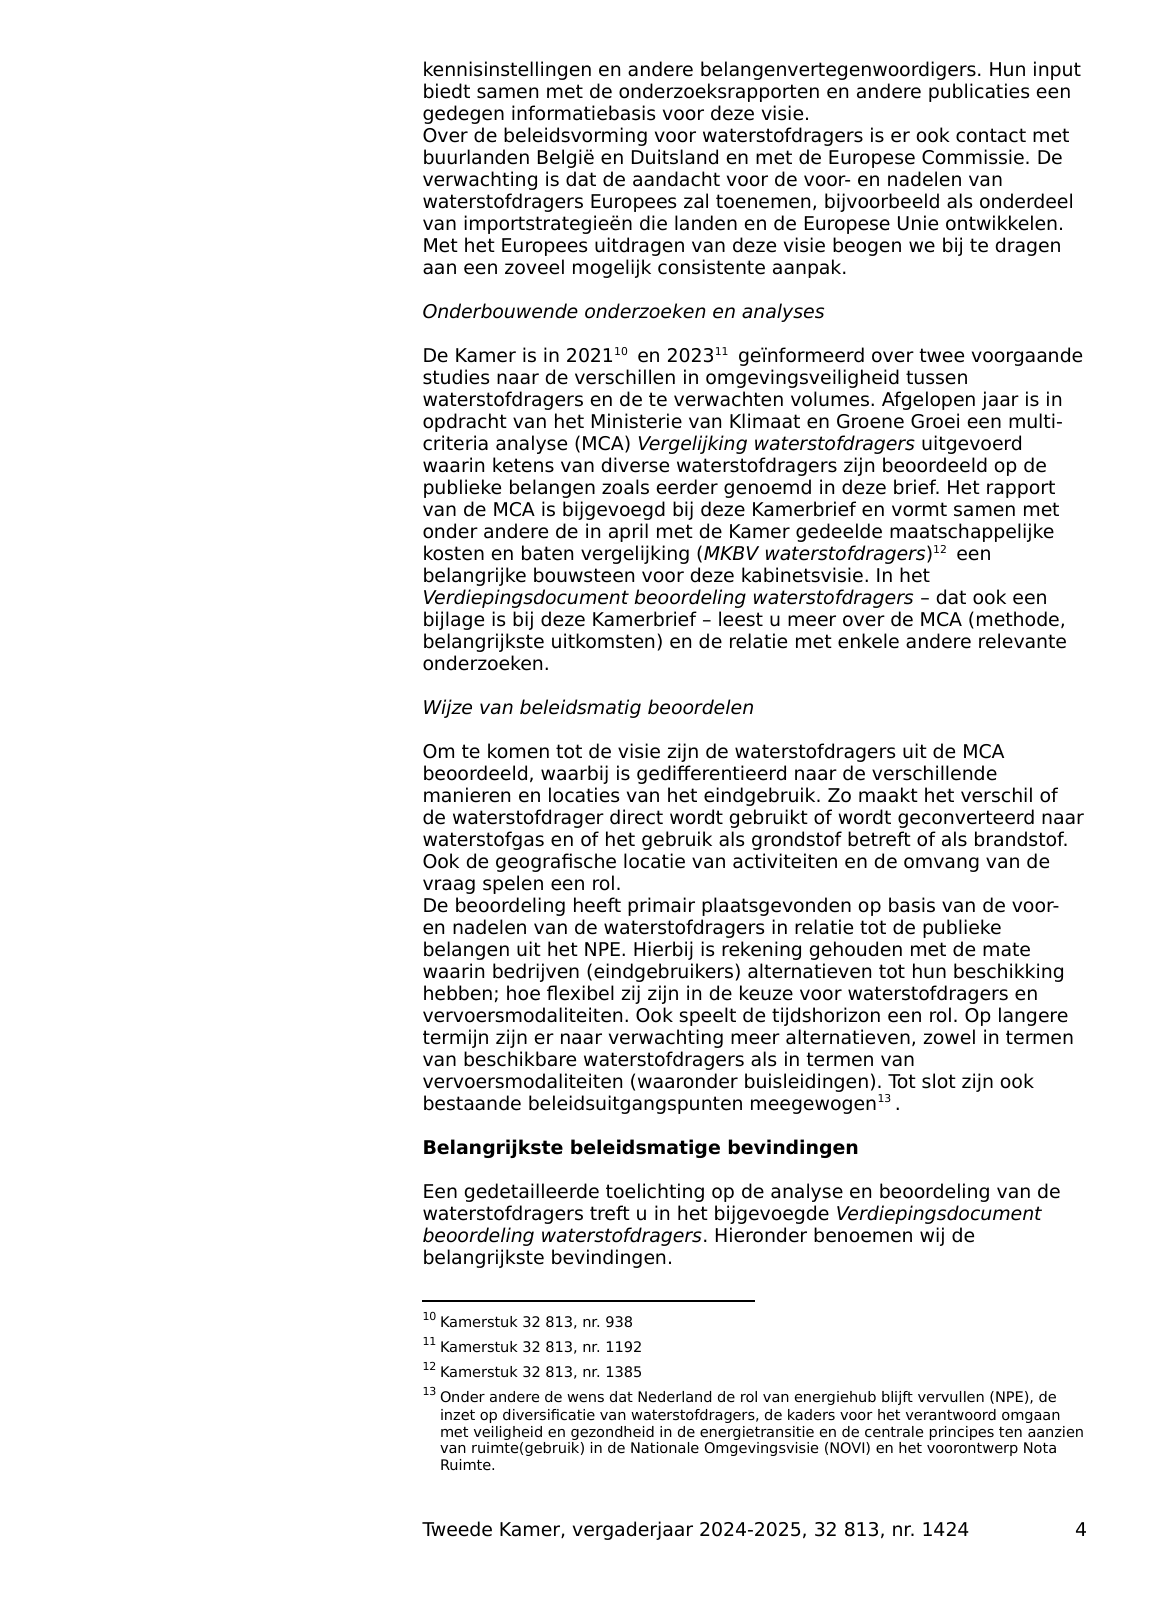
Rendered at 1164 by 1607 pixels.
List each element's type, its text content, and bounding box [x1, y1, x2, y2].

subtitle Belangrijkste beleidsmatige bevindingen [422, 1137, 1087, 1159]
subtitle Onderbouwende onderzoeken en analyses [422, 301, 1087, 323]
text De beoordeling heeft primair plaatsgevonden op basis van de voor- en nadelen van de waterstofdragers in relatie tot de publieke belangen uit het NPE. Hierbij is rekening gehouden met de mate waarin bedrijven (eindgebruikers) alternatieven tot hun beschikking hebben; hoe flexibel zij zijn in de keuze voor waterstofdragers en vervoersmodaliteiten. Ook speelt de tijdshorizon een rol. Op langere termijn zijn er naar verwachting meer alternatieven, zowel in termen van beschikbare waterstofdragers als in termen van vervoersmodaliteiten (waaronder buisleidingen). Tot slot zijn ook bestaande beleidsuitgangspunten meegewogen. [422, 895, 1087, 1115]
text Kamerstuk 32 813, nr. 1385 [422, 1360, 1087, 1382]
text De Kamer is in 2021 en 2023 geïnformeerd over twee voorgaande studies naar de verschillen in omgevingsveiligheid tussen waterstofdragers en de te verwachten volumes. Afgelopen jaar is in opdracht van het Ministerie van Klimaat en Groene Groei een multi-criteria analyse (MCA) Vergelijking waterstofdragers uitgevoerd waarin ketens van diverse waterstofdragers zijn beoordeeld op de publieke belangen zoals eerder genoemd in deze brief. Het rapport van de MCA is bijgevoegd bij deze Kamerbrief en vormt samen met onder andere de in april met de Kamer gedeelde maatschappelijke kosten en baten vergelijking (MKBV waterstofdragers) een belangrijke bouwsteen voor deze kabinetsvisie. In het Verdiepingsdocument beoordeling waterstofdragers – dat ook een bijlage is bij deze Kamerbrief – leest u meer over de MCA (methode, belangrijkste uitkomsten) en de relatie met enkele andere relevante onderzoeken. [422, 345, 1087, 675]
text Over de beleidsvorming voor waterstofdragers is er ook contact met buurlanden België en Duitsland en met de Europese Commissie. De verwachting is dat de aandacht voor de voor- en nadelen van waterstofdragers Europees zal toenemen, bijvoorbeeld als onderdeel van importstrategieën die landen en de Europese Unie ontwikkelen. Met het Europees uitdragen van deze visie beogen we bij te dragen aan een zoveel mogelijk consistente aanpak. [422, 125, 1087, 279]
text Onder andere de wens dat Nederland de rol van energiehub blijft vervullen (NPE), de inzet op diversificatie van waterstofdragers, de kaders voor het verantwoord omgaan met veiligheid en gezondheid in de energietransitie en de centrale principes ten aanzien van ruimte(gebruik) in de Nationale Omgevingsvisie (NOVI) en het voorontwerp Nota Ruimte. [422, 1385, 1087, 1474]
text kennisinstellingen en andere belangenvertegenwoordigers. Hun input biedt samen met de onderzoeksrapporten en andere publicaties een gedegen informatiebasis voor deze visie. [422, 59, 1087, 125]
text Om te komen tot de visie zijn de waterstofdragers uit de MCA beoordeeld, waarbij is gedifferentieerd naar de verschillende manieren en locaties van het eindgebruik. Zo maakt het verschil of de waterstofdrager direct wordt gebruikt of wordt geconverteerd naar waterstofgas en of het gebruik als grondstof betreft of als brandstof. Ook de geografische locatie van activiteiten en de omvang van de vraag spelen een rol. [422, 741, 1087, 895]
text Kamerstuk 32 813, nr. 938 [422, 1310, 1087, 1332]
text Een gedetailleerde toelichting op de analyse en beoordeling van de waterstofdragers treft u in het bijgevoegde Verdiepingsdocument beoordeling waterstofdragers. Hieronder benoemen wij de belangrijkste bevindingen. [422, 1181, 1087, 1269]
subtitle Wijze van beleidsmatig beoordelen [422, 697, 1087, 719]
text Kamerstuk 32 813, nr. 1192 [422, 1335, 1087, 1357]
